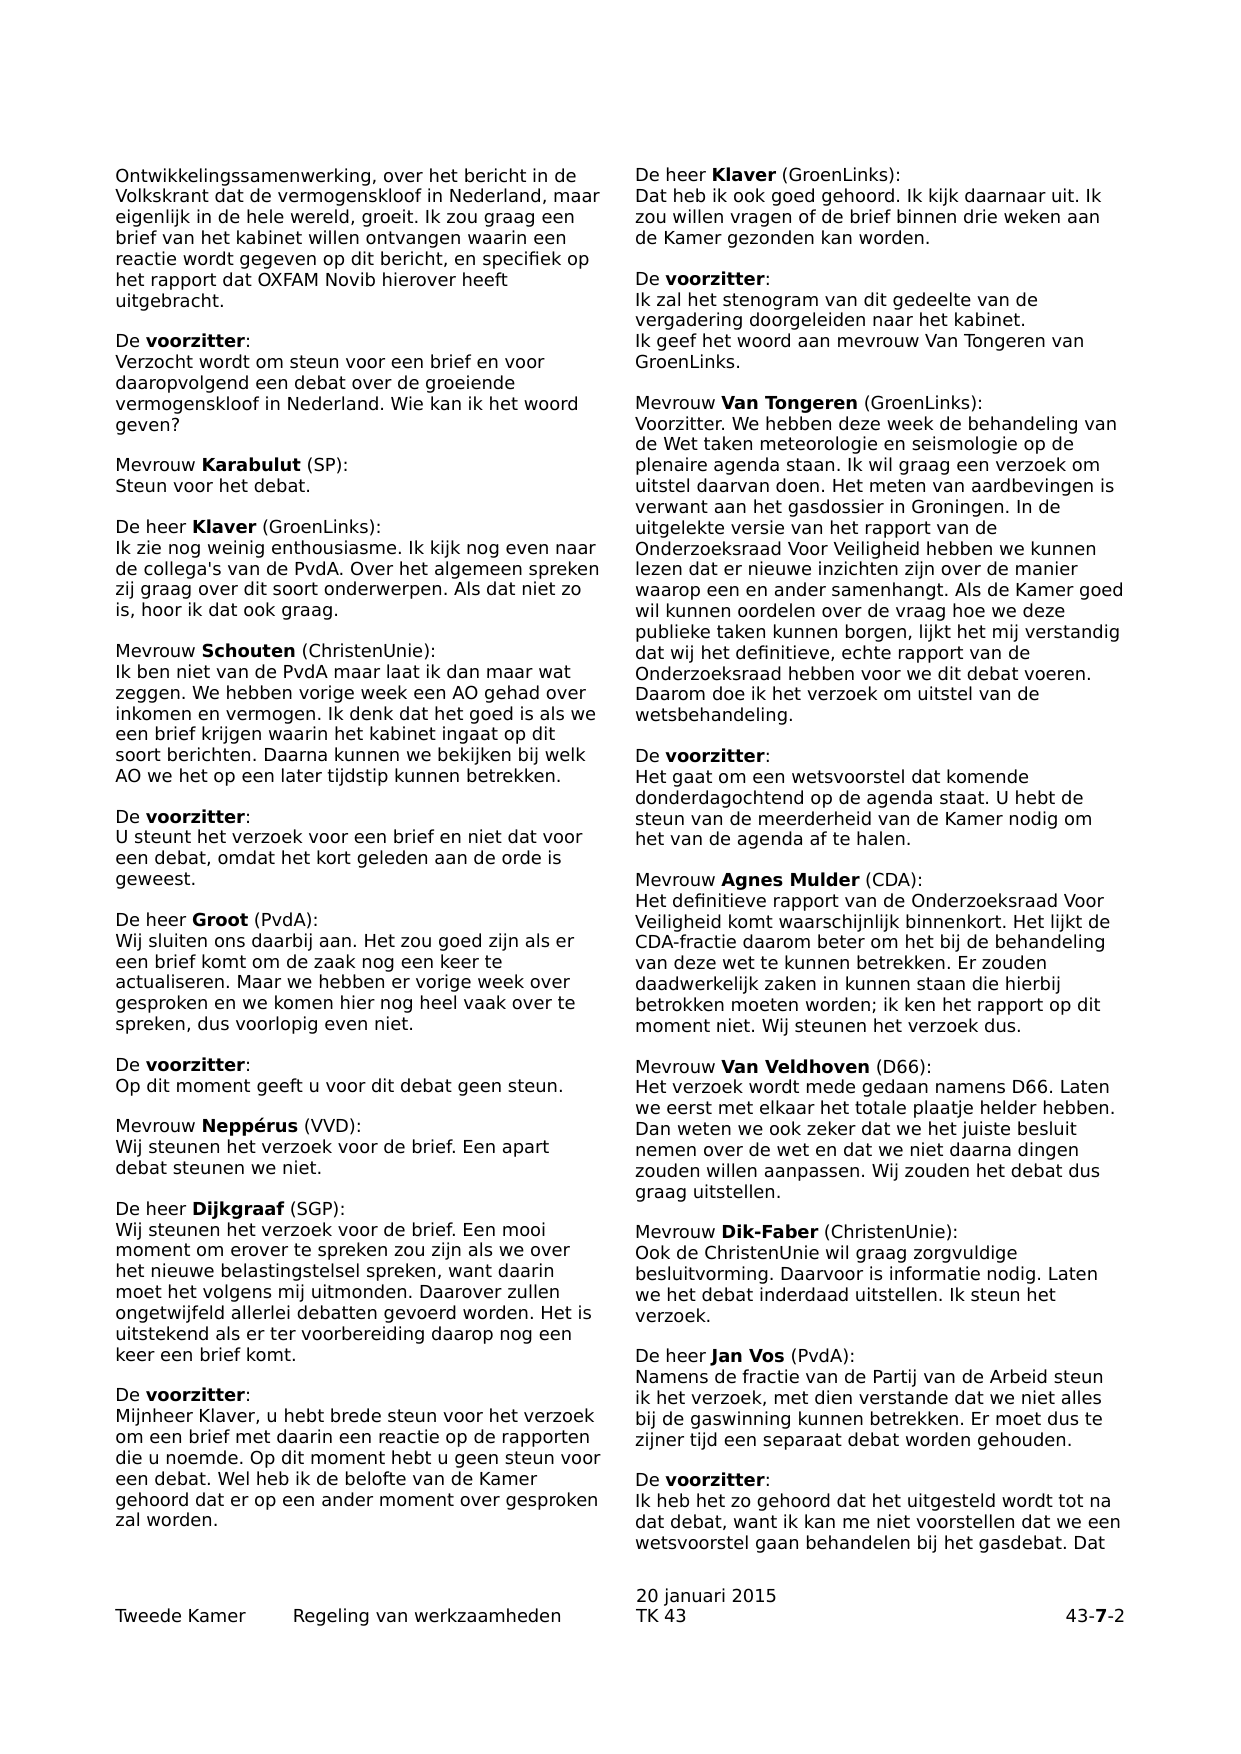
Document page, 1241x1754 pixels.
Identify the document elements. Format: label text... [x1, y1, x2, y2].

text Wij steunen het verzoek voor de brief. Een apart debat steunen we niet. [115, 1137, 605, 1179]
text De voorzitter: [115, 331, 605, 352]
text Verzocht wordt om steun voor een brief en voor daaropvolgend een debat over de groeiende vermogenskloof in Nederland. Wie kan ik het woord geven? [115, 352, 605, 435]
text Voorzitter. We hebben deze week de behandeling van de Wet taken meteorologie en seismologie op de plenaire agenda staan. Ik wil graag een verzoek om uitstel daarvan doen. Het meten van aardbevingen is verwant aan het gasdossier in Groningen. In de uitgelekte versie van het rapport van de Onderzoeksraad Voor Veiligheid hebben we kunnen lezen dat er nieuwe inzichten zijn over de manier waarop een en ander samenhangt. Als de Kamer goed wil kunnen oordelen over de vraag hoe we deze publieke taken kunnen borgen, lijkt het mij verstandig dat wij het definitieve, echte rapport van de Onderzoeksraad hebben voor we dit debat voeren. Daarom doe ik het verzoek om uitstel van de wetsbehandeling. [635, 413, 1125, 726]
text De voorzitter: [115, 1385, 605, 1406]
text De voorzitter: [635, 268, 1125, 289]
text De voorzitter: [635, 1470, 1125, 1491]
text U steunt het verzoek voor een brief en niet dat voor een debat, omdat het kort geleden aan de orde is geweest. [115, 827, 605, 890]
text De heer Klaver (GroenLinks): [115, 517, 605, 537]
text Steun voor het debat. [115, 476, 605, 497]
text De voorzitter: [115, 807, 605, 827]
text Ik zie nog weinig enthousiasme. Ik kijk nog even naar de collega's van de PvdA. Over het algemeen spreken zij graag over dit soort onderwerpen. Als dat niet zo is, hoor ik dat ook graag. [115, 537, 605, 621]
text De heer Klaver (GroenLinks): [635, 165, 1125, 186]
text Ik ben niet van de PvdA maar laat ik dan maar wat zeggen. We hebben vorige week een AO gehad over inkomen en vermogen. Ik denk dat het goed is als we een brief krijgen waarin het kabinet ingaat op dit soort berichten. Daarna kunnen we bekijken bij welk AO we het op een later tijdstip kunnen betrekken. [115, 662, 605, 787]
text Het gaat om een wetsvoorstel dat komende donderdagochtend op de agenda staat. U hebt de steun van de meerderheid van de Kamer nodig om het van de agenda af te halen. [635, 767, 1125, 850]
text Mevrouw Van Veldhoven (D66): [635, 1056, 1125, 1077]
text Het definitieve rapport van de Onderzoeksraad Voor Veiligheid komt waarschijnlijk binnenkort. Het lijkt de CDA-fractie daarom beter om het bij de behandeling van deze wet te kunnen betrekken. Er zouden daadwerkelijk zaken in kunnen staan die hierbij betrokken moeten worden; ik ken het rapport op dit moment niet. Wij steunen het verzoek dus. [635, 891, 1125, 1036]
text De voorzitter: [635, 746, 1125, 767]
text Namens de fractie van de Partij van de Arbeid steun ik het verzoek, met dien verstande dat we niet alles bij de gaswinning kunnen betrekken. Er moet dus te zijner tijd een separaat debat worden gehouden. [635, 1367, 1125, 1450]
text Ik heb het zo gehoord dat het uitgesteld wordt tot na dat debat, want ik kan me niet voorstellen dat we een wetsvoorstel gaan behandelen bij het gasdebat. Dat [635, 1491, 1125, 1553]
text Ontwikkelingssamenwerking, over het bericht in de Volkskrant dat de vermogenskloof in Nederland, maar eigenlijk in de hele wereld, groeit. Ik zou graag een brief van het kabinet willen ontvangen waarin een reactie wordt gegeven op dit bericht, en specifiek op het rapport dat OXFAM Novib hierover heeft uitgebracht. [115, 165, 605, 311]
text Ik zal het stenogram van dit gedeelte van de vergadering doorgeleiden naar het kabinet. [635, 289, 1125, 331]
text Mevrouw Neppérus (VVD): [115, 1116, 605, 1137]
text Mevrouw Schouten (ChristenUnie): [115, 641, 605, 662]
text Ook de ChristenUnie wil graag zorgvuldige besluitvorming. Daarvoor is informatie nodig. Laten we het debat inderdaad uitstellen. Ik steun het verzoek. [635, 1243, 1125, 1326]
text Mijnheer Klaver, u hebt brede steun voor het verzoek om een brief met daarin een reactie op de rapporten die u noemde. Op dit moment hebt u geen steun voor een debat. Wel heb ik de belofte van de Kamer gehoord dat er op een ander moment over gesproken zal worden. [115, 1406, 605, 1531]
text Wij sluiten ons daarbij aan. Het zou goed zijn als er een brief komt om de zaak nog een keer te actualiseren. Maar we hebben er vorige week over gesproken en we komen hier nog heel vaak over te spreken, dus voorlopig even niet. [115, 931, 605, 1035]
text Dat heb ik ook goed gehoord. Ik kijk daarnaar uit. Ik zou willen vragen of de brief binnen drie weken aan de Kamer gezonden kan worden. [635, 186, 1125, 248]
text De heer Jan Vos (PvdA): [635, 1346, 1125, 1367]
text Mevrouw Van Tongeren (GroenLinks): [635, 393, 1125, 413]
text Mevrouw Karabulut (SP): [115, 455, 605, 476]
text De heer Groot (PvdA): [115, 910, 605, 931]
text Op dit moment geeft u voor dit debat geen steun. [115, 1075, 605, 1096]
text Mevrouw Agnes Mulder (CDA): [635, 870, 1125, 891]
text Ik geef het woord aan mevrouw Van Tongeren van GroenLinks. [635, 331, 1125, 373]
text De heer Dijkgraaf (SGP): [115, 1199, 605, 1219]
text Mevrouw Dik-Faber (ChristenUnie): [635, 1222, 1125, 1243]
text Het verzoek wordt mede gedaan namens D66. Laten we eerst met elkaar het totale plaatje helder hebben. Dan weten we ook zeker dat we het juiste besluit nemen over de wet en dat we niet daarna dingen zouden willen aanpassen. Wij zouden het debat dus graag uitstellen. [635, 1077, 1125, 1202]
text Wij steunen het verzoek voor de brief. Een mooi moment om erover te spreken zou zijn als we over het nieuwe belastingstelsel spreken, want daarin moet het volgens mij uitmonden. Daarover zullen ongetwijfeld allerlei debatten gevoerd worden. Het is uitstekend als er ter voorbereiding daarop nog een keer een brief komt. [115, 1219, 605, 1365]
text De voorzitter: [115, 1055, 605, 1075]
